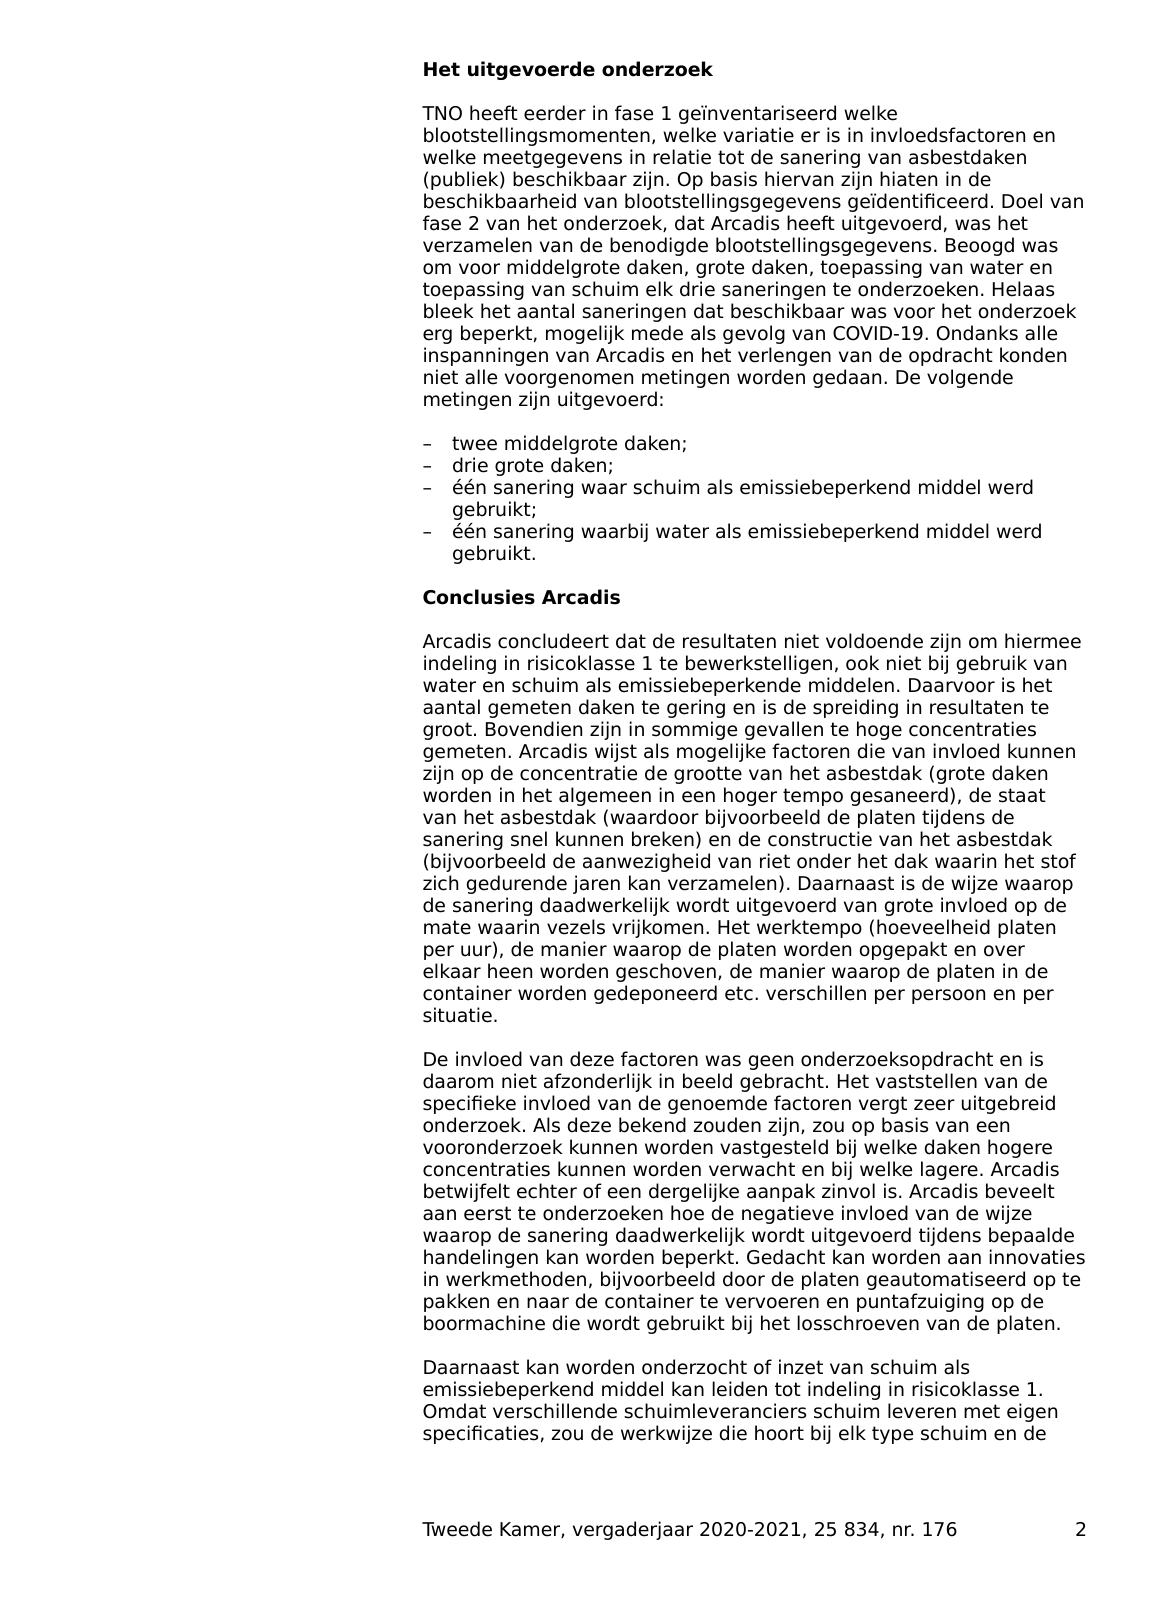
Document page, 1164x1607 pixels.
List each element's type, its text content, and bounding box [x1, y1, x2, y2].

text – twee middelgrote daken; [422, 433, 1087, 455]
subtitle Conclusies Arcadis [422, 587, 1087, 609]
subtitle Het uitgevoerde onderzoek [422, 59, 1087, 81]
text De invloed van deze factoren was geen onderzoeksopdracht en is daarom niet afzonderlijk in beeld gebracht. Het vaststellen van de specifieke invloed van de genoemde factoren vergt zeer uitgebreid onderzoek. Als deze bekend zouden zijn, zou op basis van een vooronderzoek kunnen worden vastgesteld bij welke daken hogere concentraties kunnen worden verwacht en bij welke lagere. Arcadis betwijfelt echter of een dergelijke aanpak zinvol is. Arcadis beveelt aan eerst te onderzoeken hoe de negatieve invloed van de wijze waarop de sanering daadwerkelijk wordt uitgevoerd tijdens bepaalde handelingen kan worden beperkt. Gedacht kan worden aan innovaties in werkmethoden, bijvoorbeeld door de platen geautomatiseerd op te pakken en naar de container te vervoeren en puntafzuiging op de boormachine die wordt gebruikt bij het losschroeven van de platen. [422, 1049, 1087, 1335]
text Daarnaast kan worden onderzocht of inzet van schuim als emissiebeperkend middel kan leiden tot indeling in risicoklasse 1. Omdat verschillende schuimleveranciers schuim leveren met eigen specificaties, zou de werkwijze die hoort bij elk type schuim en de [422, 1357, 1087, 1445]
text Arcadis concludeert dat de resultaten niet voldoende zijn om hiermee indeling in risicoklasse 1 te bewerkstelligen, ook niet bij gebruik van water en schuim als emissiebeperkende middelen. Daarvoor is het aantal gemeten daken te gering en is de spreiding in resultaten te groot. Bovendien zijn in sommige gevallen te hoge concentraties gemeten. Arcadis wijst als mogelijke factoren die van invloed kunnen zijn op de concentratie de grootte van het asbestdak (grote daken worden in het algemeen in een hoger tempo gesaneerd), de staat van het asbestdak (waardoor bijvoorbeeld de platen tijdens de sanering snel kunnen breken) en de constructie van het asbestdak (bijvoorbeeld de aanwezigheid van riet onder het dak waarin het stof zich gedurende jaren kan verzamelen). Daarnaast is de wijze waarop de sanering daadwerkelijk wordt uitgevoerd van grote invloed op de mate waarin vezels vrijkomen. Het werktempo (hoeveelheid platen per uur), de manier waarop de platen worden opgepakt en over elkaar heen worden geschoven, de manier waarop de platen in de container worden gedeponeerd etc. verschillen per persoon en per situatie. [422, 631, 1087, 1027]
text – drie grote daken; [422, 455, 1087, 477]
text – één sanering waar schuim als emissiebeperkend middel werd gebruikt; [422, 477, 1087, 521]
text – één sanering waarbij water als emissiebeperkend middel werd gebruikt. [422, 521, 1087, 565]
text TNO heeft eerder in fase 1 geïnventariseerd welke blootstellingsmomenten, welke variatie er is in invloedsfactoren en welke meetgegevens in relatie tot de sanering van asbestdaken (publiek) beschikbaar zijn. Op basis hiervan zijn hiaten in de beschikbaarheid van blootstellingsgegevens geïdentificeerd. Doel van fase 2 van het onderzoek, dat Arcadis heeft uitgevoerd, was het verzamelen van de benodigde blootstellingsgegevens. Beoogd was om voor middelgrote daken, grote daken, toepassing van water en toepassing van schuim elk drie saneringen te onderzoeken. Helaas bleek het aantal saneringen dat beschikbaar was voor het onderzoek erg beperkt, mogelijk mede als gevolg van COVID-19. Ondanks alle inspanningen van Arcadis en het verlengen van de opdracht konden niet alle voorgenomen metingen worden gedaan. De volgende metingen zijn uitgevoerd: [422, 103, 1087, 411]
